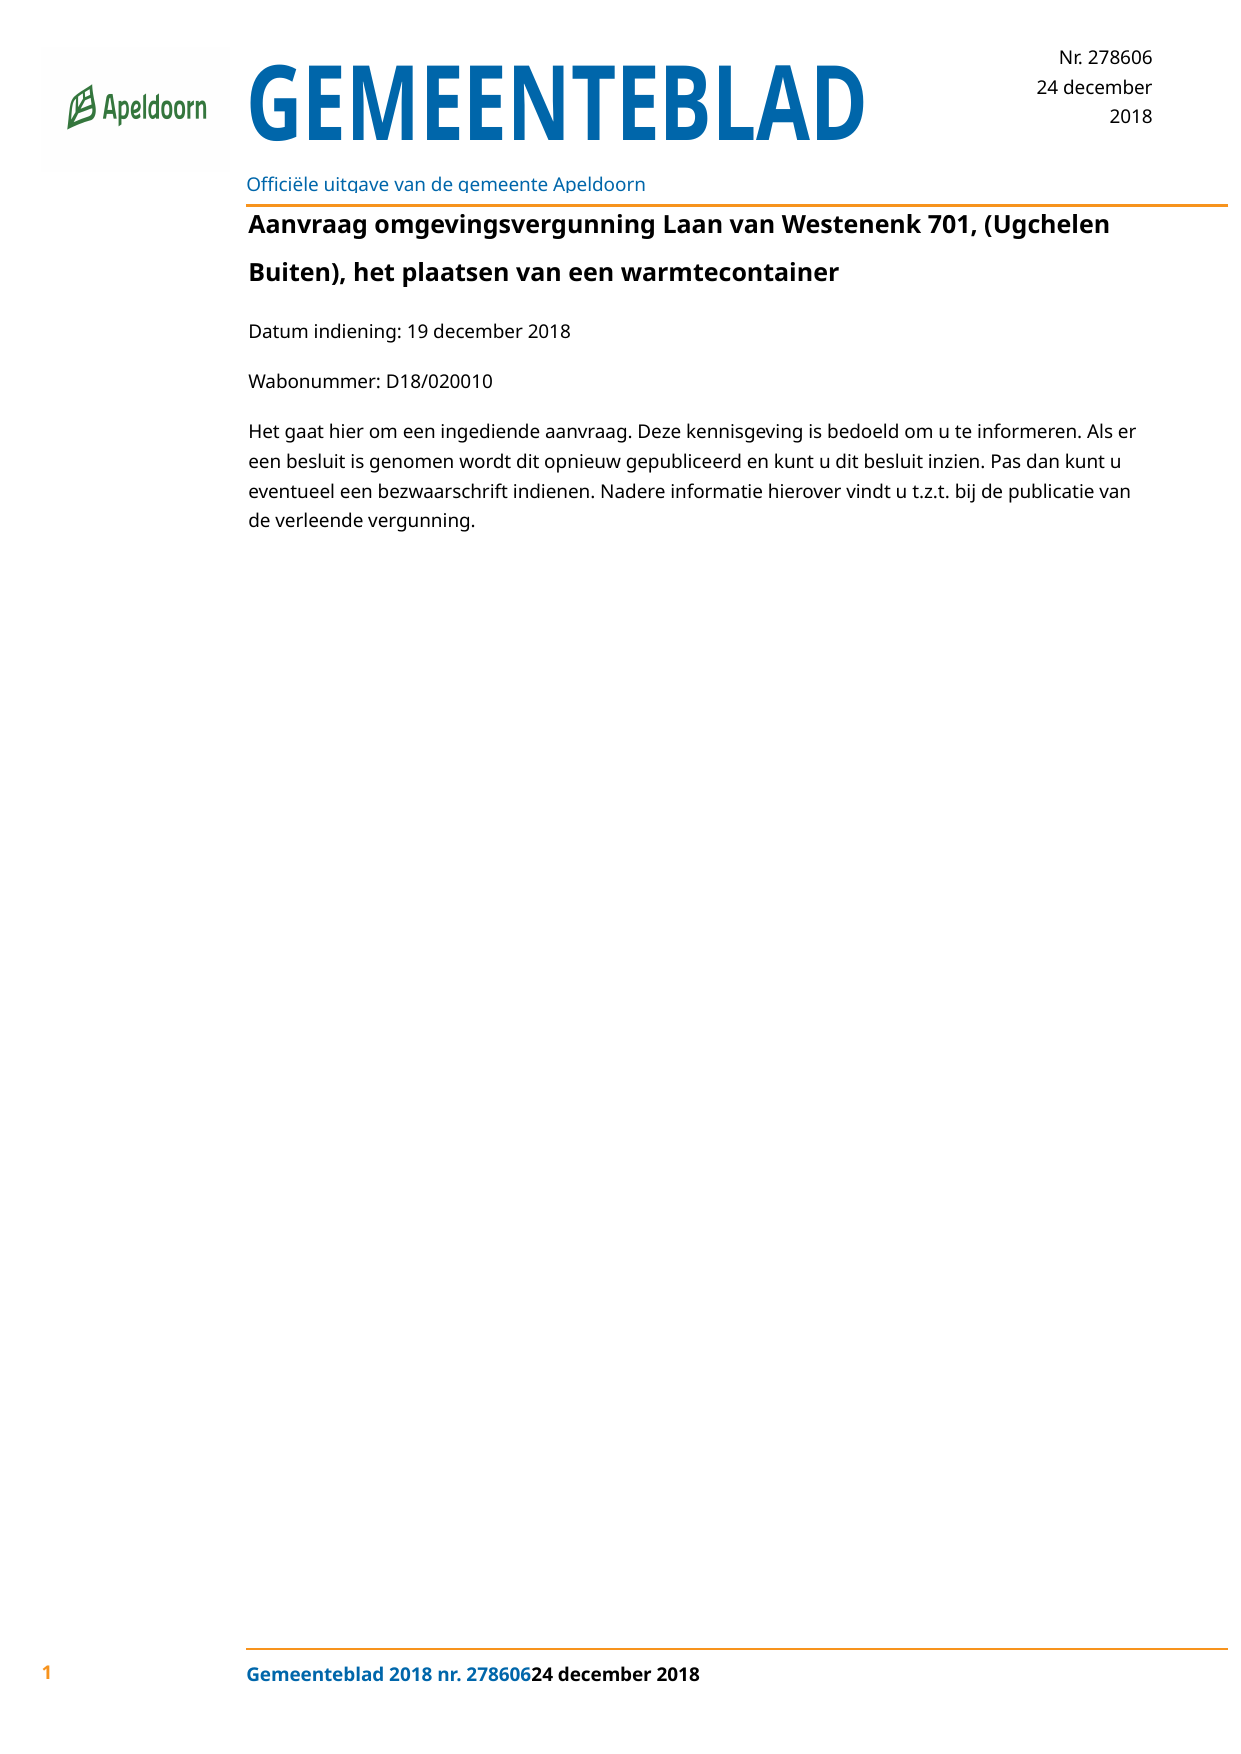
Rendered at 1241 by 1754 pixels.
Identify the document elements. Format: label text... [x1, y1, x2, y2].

text Datum indiening: 19 december 2018 [248, 318, 1152, 344]
picture [41, 47, 231, 172]
text Wabonummer: D18/020010 [248, 368, 1152, 394]
text Aanvraag omgevingsvergunning Laan van Westenenk 701, (Ugchelen Buiten), het plaatsen van een warmtecontainer [248, 207, 1152, 288]
text Het gaat hier om een ingediende aanvraag. Deze kennisgeving is bedoeld om u te informeren. Als er een besluit is genomen wordt dit opnieuw gepubliceerd en kunt u dit besluit inzien. Pas dan kunt u eventueel een bezwaarschrift indienen. Nadere informatie hierover vindt u t.z.t. bij de publicatie van de verleende vergunning. [248, 419, 1152, 533]
